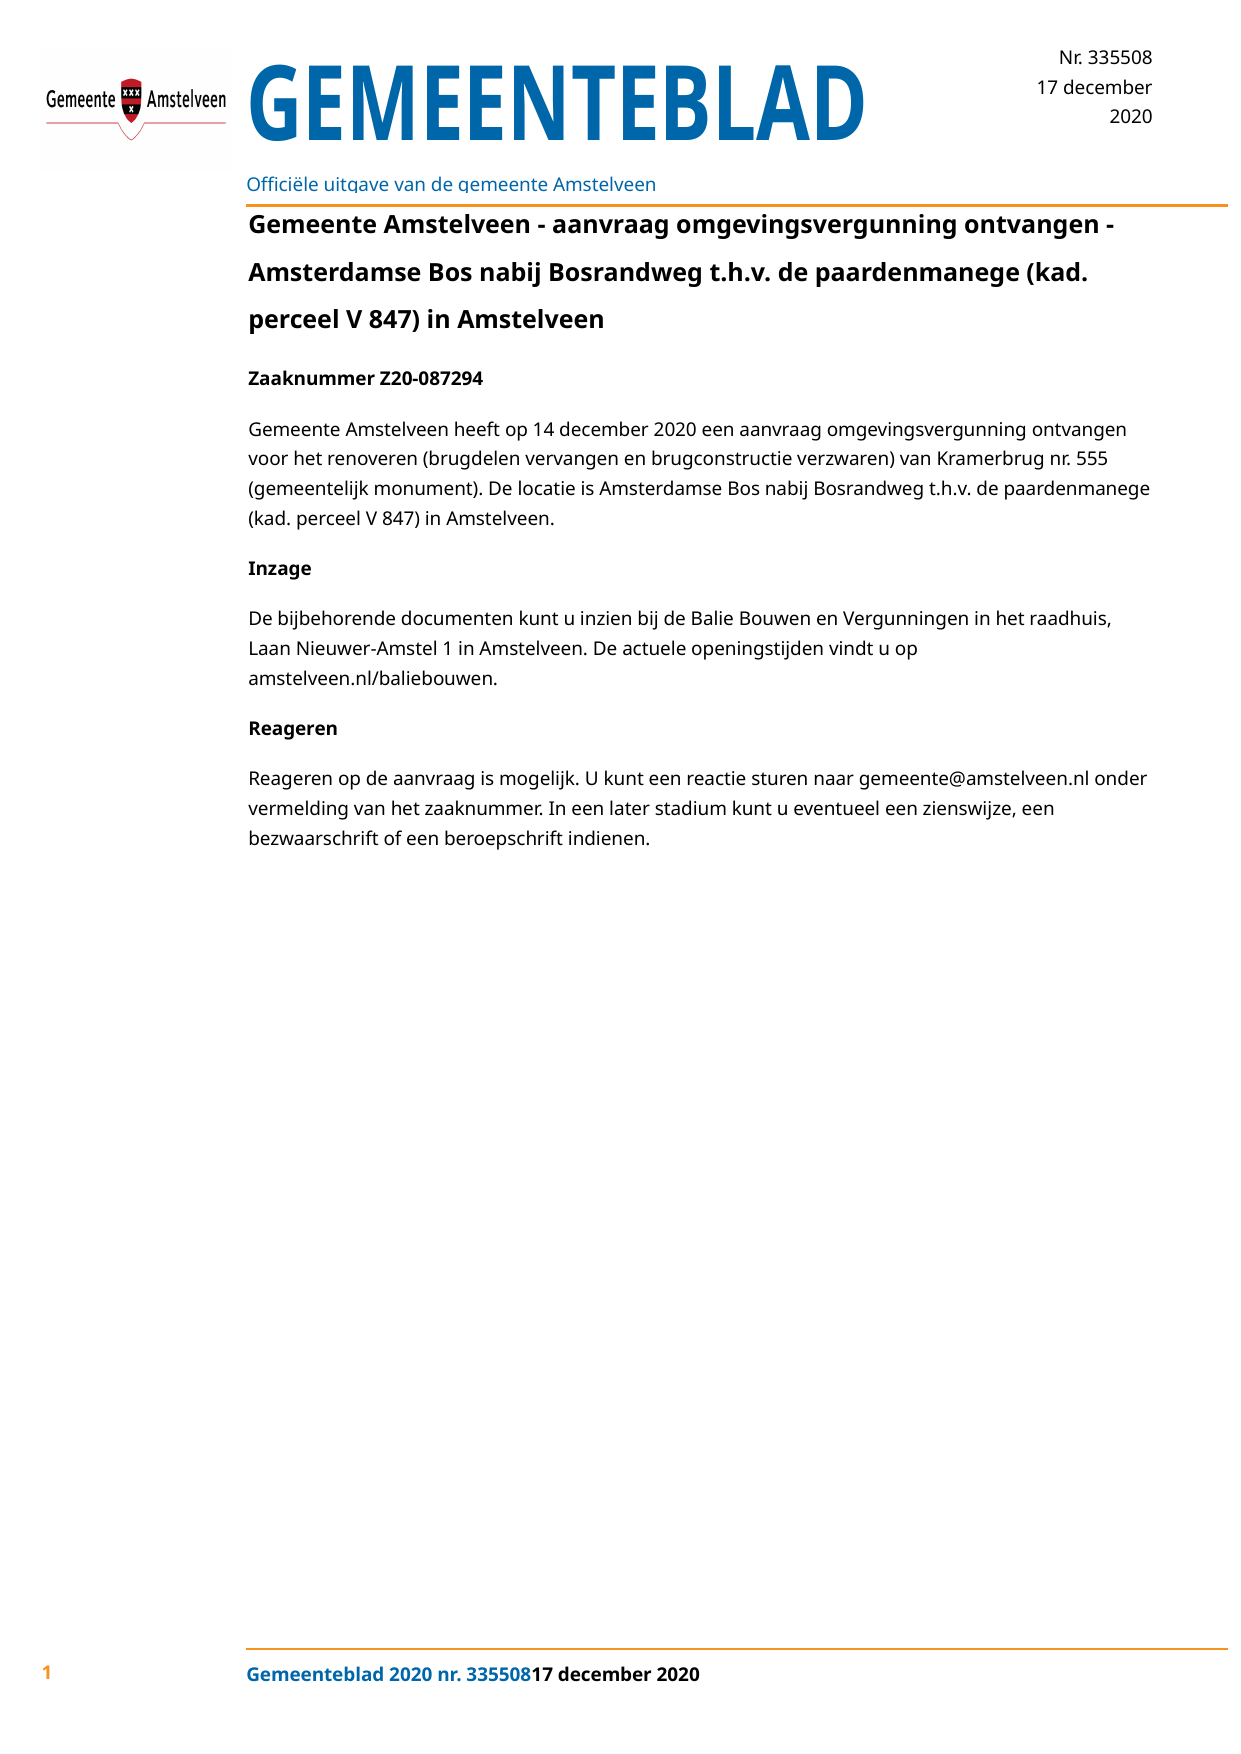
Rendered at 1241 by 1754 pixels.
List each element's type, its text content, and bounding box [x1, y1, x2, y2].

text De bijbehorende documenten kunt u inzien bij de Balie Bouwen en Vergunningen in het raadhuis, Laan Nieuwer-Amstel 1 in Amstelveen. De actuele openingstijden vindt u op amstelveen.nl/baliebouwen. [248, 606, 1152, 690]
picture [41, 47, 231, 172]
text Reageren op de aanvraag is mogelijk. U kunt een reactie sturen naar gemeente@amstelveen.nl onder vermelding van het zaaknummer. In een later stadium kunt u eventueel een zienswijze, een bezwaarschrift of een beroepschrift indienen. [248, 766, 1152, 850]
text Inzage [248, 555, 1152, 581]
text Reageren [248, 715, 1152, 741]
text Gemeente Amstelveen - aanvraag omgevingsvergunning ontvangen - Amsterdamse Bos nabij Bosrandweg t.h.v. de paardenmanege (kad. perceel V 847) in Amstelveen [248, 207, 1152, 336]
text Zaaknummer Z20-087294 [248, 366, 1152, 391]
text Gemeente Amstelveen heeft op 14 december 2020 een aanvraag omgevingsvergunning ontvangen voor het renoveren (brugdelen vervangen en brugconstructie verzwaren) van Kramerbrug nr. 555 (gemeentelijk monument). De locatie is Amsterdamse Bos nabij Bosrandweg t.h.v. de paardenmanege (kad. perceel V 847) in Amstelveen. [248, 416, 1152, 530]
